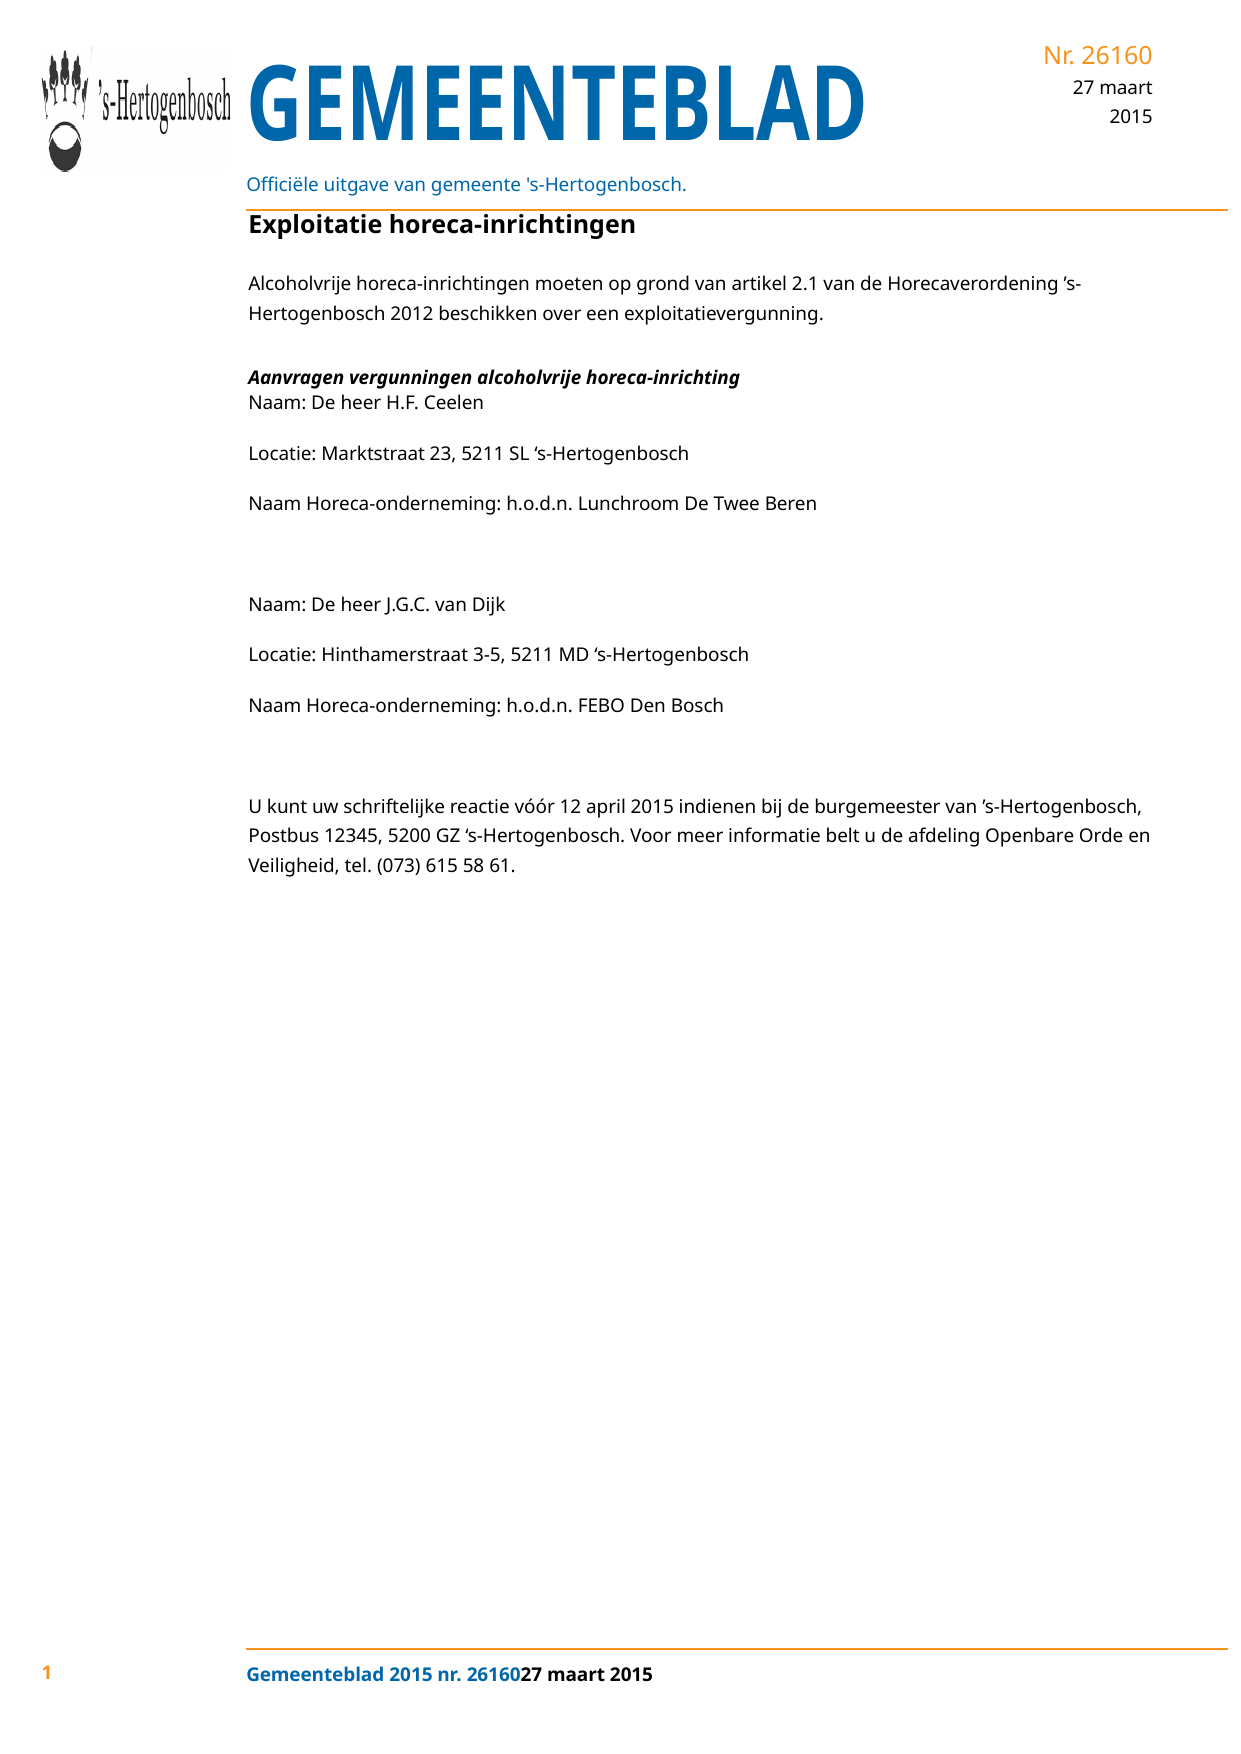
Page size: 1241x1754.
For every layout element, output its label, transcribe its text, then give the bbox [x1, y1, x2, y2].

text Aanvragen vergunningen alcoholvrije horeca-inrichting [248, 364, 1152, 389]
text Alcoholvrije horeca-inrichtingen moeten op grond van artikel 2.1 van de Horecaverordening ’s-Hertogenbosch 2012 beschikken over een exploitatievergunning. [248, 270, 1152, 326]
text Locatie: Marktstraat 23, 5211 SL ‘s-Hertogenbosch [248, 440, 1152, 466]
text Naam Horeca-onderneming: h.o.d.n. Lunchroom De Twee Beren [248, 490, 1152, 516]
text Naam: De heer H.F. Ceelen [248, 389, 1152, 415]
text Locatie: Hinthamerstraat 3-5, 5211 MD ‘s-Hertogenbosch [248, 642, 1152, 667]
picture [41, 47, 231, 172]
text Naam Horeca-onderneming: h.o.d.n. FEBO Den Bosch [248, 692, 1152, 718]
text U kunt uw schriftelijke reactie vóór 12 april 2015 indienen bij de burgemeester van ’s-Hertogenbosch, Postbus 12345, 5200 GZ ‘s-Hertogenbosch. Voor meer informatie belt u de afdeling Openbare Orde en Veiligheid, tel. (073) 615 58 61. [248, 793, 1152, 878]
text Exploitatie horeca-inrichtingen [248, 211, 1152, 241]
text Naam: De heer J.G.C. van Dijk [248, 591, 1152, 617]
